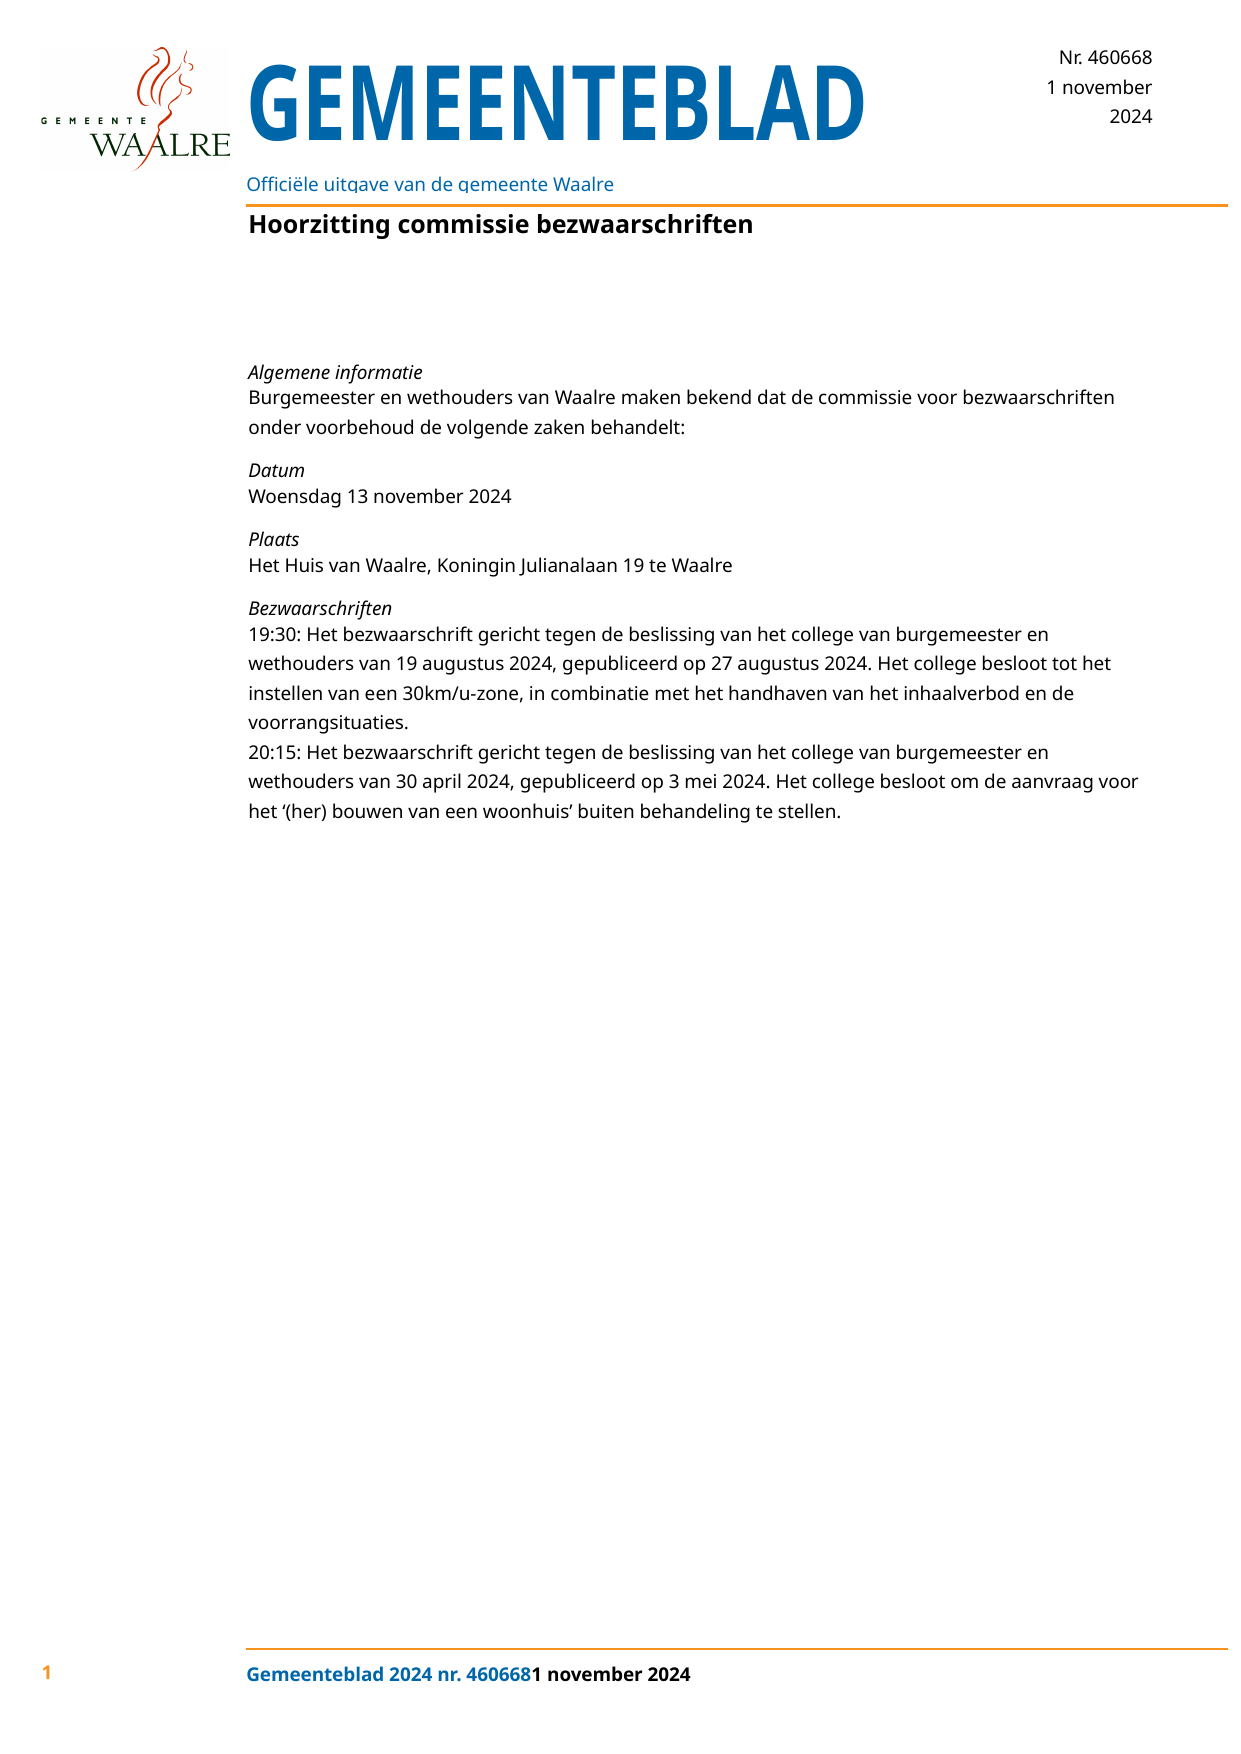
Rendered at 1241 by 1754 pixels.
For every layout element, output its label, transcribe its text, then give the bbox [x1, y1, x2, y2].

text Bezwaarschriften [248, 595, 1152, 621]
text 19:30: Het bezwaarschrift gericht tegen de beslissing van het college van burgemeester en wethouders van 19 augustus 2024, gepubliceerd op 27 augustus 2024. Het college besloot tot het instellen van een 30km/u-zone, in combinatie met het handhaven van het inhaalverbod en de voorrangsituaties. [248, 621, 1152, 735]
text Hoorzitting commissie bezwaarschriften [248, 207, 1152, 241]
text Plaats [248, 526, 1152, 552]
text Het Huis van Waalre, Koningin Julianalaan 19 te Waalre [248, 552, 1152, 578]
text Burgemeester en wethouders van Waalre maken bekend dat de commissie voor bezwaarschriften onder voorbehoud de volgende zaken behandelt: [248, 384, 1152, 440]
text Woensdag 13 november 2024 [248, 483, 1152, 509]
text 20:15: Het bezwaarschrift gericht tegen de beslissing van het college van burgemeester en wethouders van 30 april 2024, gepubliceerd op 3 mei 2024. Het college besloot om de aanvraag voor het ‘(her) bouwen van een woonhuis’ buiten behandeling te stellen. [248, 739, 1152, 824]
text Algemene informatie [248, 359, 1152, 384]
picture [41, 47, 231, 172]
text Datum [248, 457, 1152, 483]
